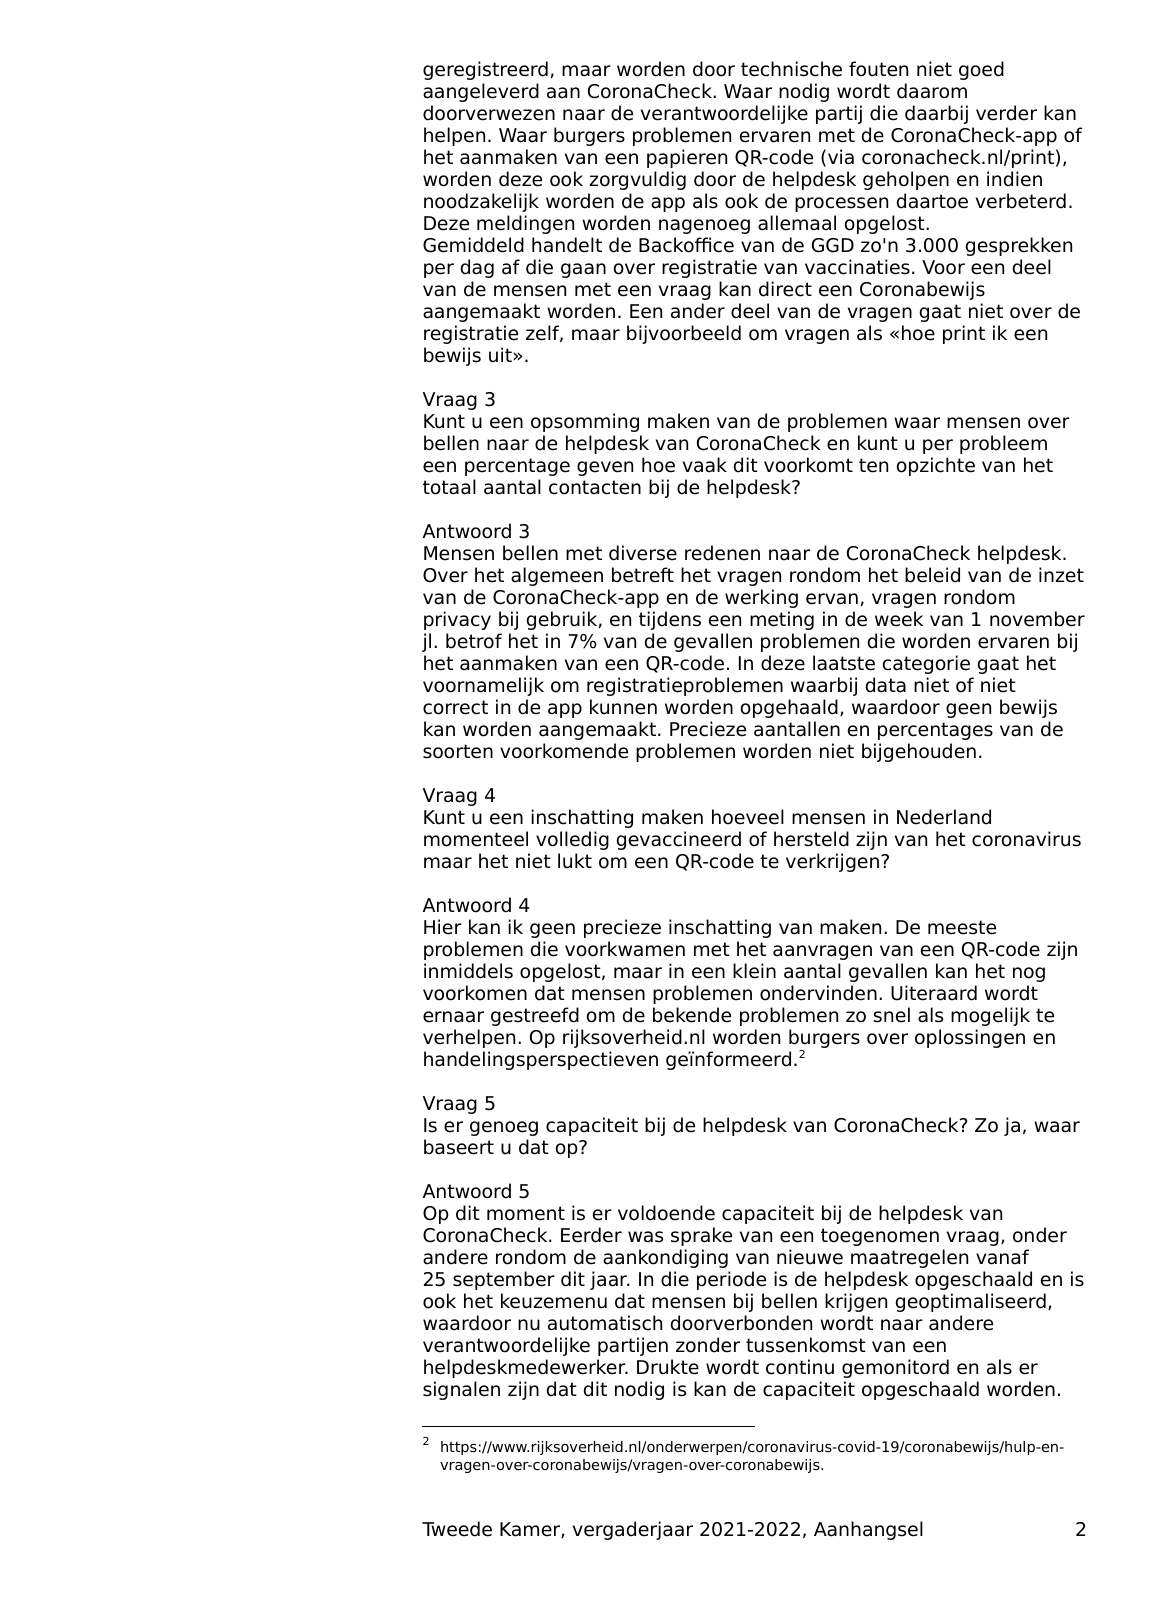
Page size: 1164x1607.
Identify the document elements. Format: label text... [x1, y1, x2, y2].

text Vraag 5 [422, 1093, 1087, 1115]
text Kunt u een opsomming maken van de problemen waar mensen over bellen naar de helpdesk van CoronaCheck en kunt u per probleem een percentage geven hoe vaak dit voorkomt ten opzichte van het totaal aantal contacten bij de helpdesk? [422, 411, 1087, 499]
text Antwoord 5 [422, 1181, 1087, 1203]
text Antwoord 3 [422, 521, 1087, 543]
text Op dit moment is er voldoende capaciteit bij de helpdesk van CoronaCheck. Eerder was sprake van een toegenomen vraag, onder andere rondom de aankondiging van nieuwe maatregelen vanaf 25 september dit jaar. In die periode is de helpdesk opgeschaald en is ook het keuzemenu dat mensen bij bellen krijgen geoptimaliseerd, waardoor nu automatisch doorverbonden wordt naar andere verantwoordelijke partijen zonder tussenkomst van een helpdeskmedewerker. Drukte wordt continu gemonitord en als er signalen zijn dat dit nodig is kan de capaciteit opgeschaald worden. [422, 1203, 1087, 1401]
text Gemiddeld handelt de Backoffice van de GGD zo'n 3.000 gesprekken per dag af die gaan over registratie van vaccinaties. Voor een deel van de mensen met een vraag kan direct een Coronabewijs aangemaakt worden. Een ander deel van de vragen gaat niet over de registratie zelf, maar bijvoorbeeld om vragen als «hoe print ik een bewijs uit». [422, 235, 1087, 367]
text Kunt u een inschatting maken hoeveel mensen in Nederland momenteel volledig gevaccineerd of hersteld zijn van het coronavirus maar het niet lukt om een QR-code te verkrijgen? [422, 807, 1087, 873]
text Hier kan ik geen precieze inschatting van maken. De meeste problemen die voorkwamen met het aanvragen van een QR-code zijn inmiddels opgelost, maar in een klein aantal gevallen kan het nog voorkomen dat mensen problemen ondervinden. Uiteraard wordt ernaar gestreefd om de bekende problemen zo snel als mogelijk te verhelpen. Op rijksoverheid.nl worden burgers over oplossingen en handelingsperspectieven geïnformeerd. [422, 917, 1087, 1071]
text Vraag 4 [422, 785, 1087, 807]
text Vraag 3 [422, 389, 1087, 411]
text geregistreerd, maar worden door technische fouten niet goed aangeleverd aan CoronaCheck. Waar nodig wordt daarom doorverwezen naar de verantwoordelijke partij die daarbij verder kan helpen. Waar burgers problemen ervaren met de CoronaCheck-app of het aanmaken van een papieren QR-code (via coronacheck.nl/print), worden deze ook zorgvuldig door de helpdesk geholpen en indien noodzakelijk worden de app als ook de processen daartoe verbeterd. Deze meldingen worden nagenoeg allemaal opgelost. [422, 59, 1087, 235]
text Antwoord 4 [422, 895, 1087, 917]
text Mensen bellen met diverse redenen naar de CoronaCheck helpdesk. Over het algemeen betreft het vragen rondom het beleid van de inzet van de CoronaCheck-app en de werking ervan, vragen rondom privacy bij gebruik, en tijdens een meting in de week van 1 november jl. betrof het in 7% van de gevallen problemen die worden ervaren bij het aanmaken van een QR-code. In deze laatste categorie gaat het voornamelijk om registratieproblemen waarbij data niet of niet correct in de app kunnen worden opgehaald, waardoor geen bewijs kan worden aangemaakt. Precieze aantallen en percentages van de soorten voorkomende problemen worden niet bijgehouden. [422, 543, 1087, 763]
text https://www.rijksoverheid.nl/onderwerpen/coronavirus-covid-19/coronabewijs/hulp-en-vragen-over-coronabewijs/vragen-over-coronabewijs. [422, 1435, 1087, 1474]
text Is er genoeg capaciteit bij de helpdesk van CoronaCheck? Zo ja, waar baseert u dat op? [422, 1115, 1087, 1159]
